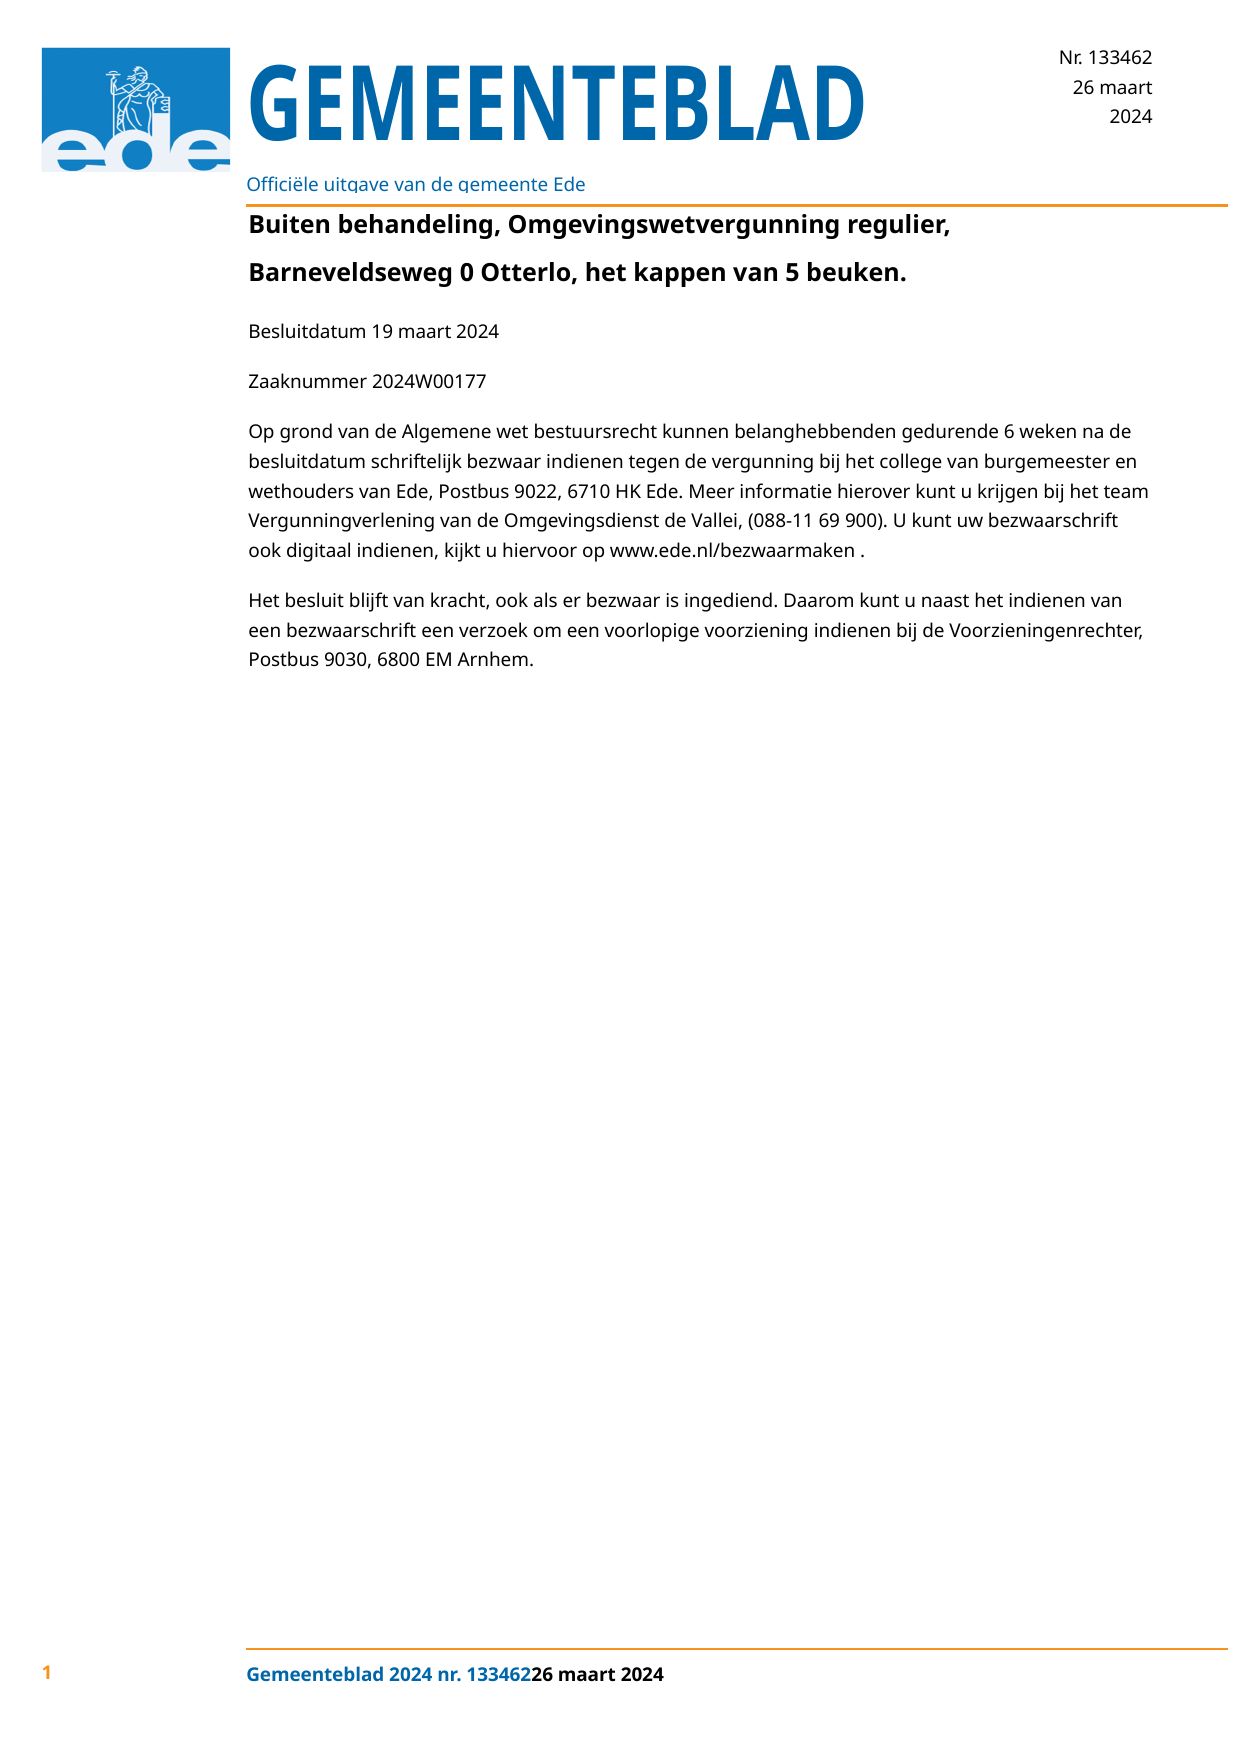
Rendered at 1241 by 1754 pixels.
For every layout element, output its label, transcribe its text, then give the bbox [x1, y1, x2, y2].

text Besluitdatum 19 maart 2024 [248, 318, 1152, 344]
text Het besluit blijft van kracht, ook als er bezwaar is ingediend. Daarom kunt u naast het indienen van een bezwaarschrift een verzoek om een voorlopige voorziening indienen bij de Voorzieningenrechter, Postbus 9030, 6800 EM Arnhem. [248, 587, 1152, 672]
picture [41, 47, 231, 172]
text Buiten behandeling, Omgevingswetvergunning regulier, Barneveldseweg 0 Otterlo, het kappen van 5 beuken. [248, 207, 1152, 288]
text Zaaknummer 2024W00177 [248, 368, 1152, 394]
text Op grond van de Algemene wet bestuursrecht kunnen belanghebbenden gedurende 6 weken na de besluitdatum schriftelijk bezwaar indienen tegen de vergunning bij het college van burgemeester en wethouders van Ede, Postbus 9022, 6710 HK Ede. Meer informatie hierover kunt u krijgen bij het team Vergunningverlening van de Omgevingsdienst de Vallei, (088-11 69 900). U kunt uw bezwaarschrift ook digitaal indienen, kijkt u hiervoor op www.ede.nl/bezwaarmaken . [248, 419, 1152, 563]
